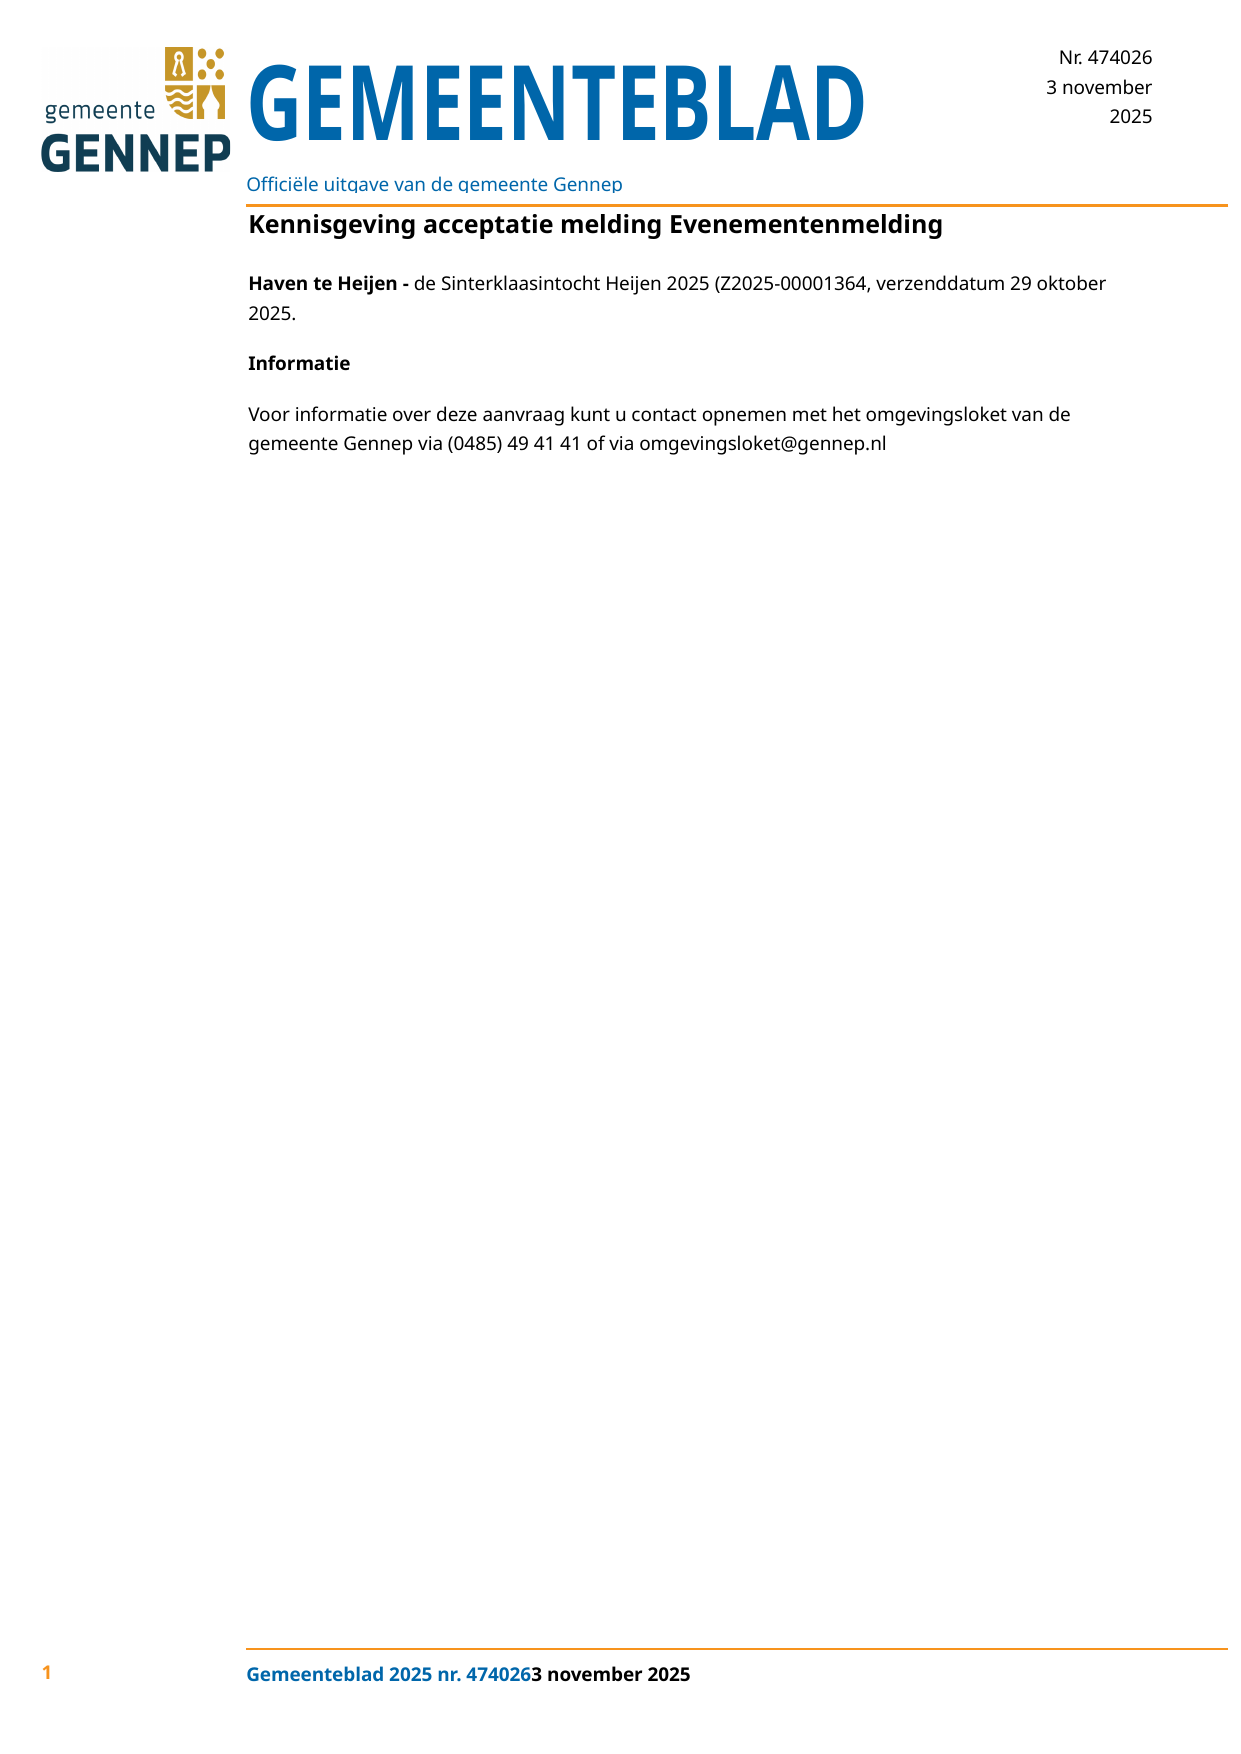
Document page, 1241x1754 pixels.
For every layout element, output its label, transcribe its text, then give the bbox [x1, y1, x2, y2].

text Voor informatie over deze aanvraag kunt u contact opnemen met het omgevingsloket van de gemeente Gennep via (0485) 49 41 41 of via omgevingsloket@gennep.nl [248, 401, 1152, 456]
picture [41, 47, 231, 172]
text Haven te Heijen - de Sinterklaasintocht Heijen 2025 (Z2025-00001364, verzenddatum 29 oktober 2025. [248, 270, 1152, 326]
text Kennisgeving acceptatie melding Evenementenmelding [248, 207, 1152, 241]
text Informatie [248, 350, 1152, 376]
